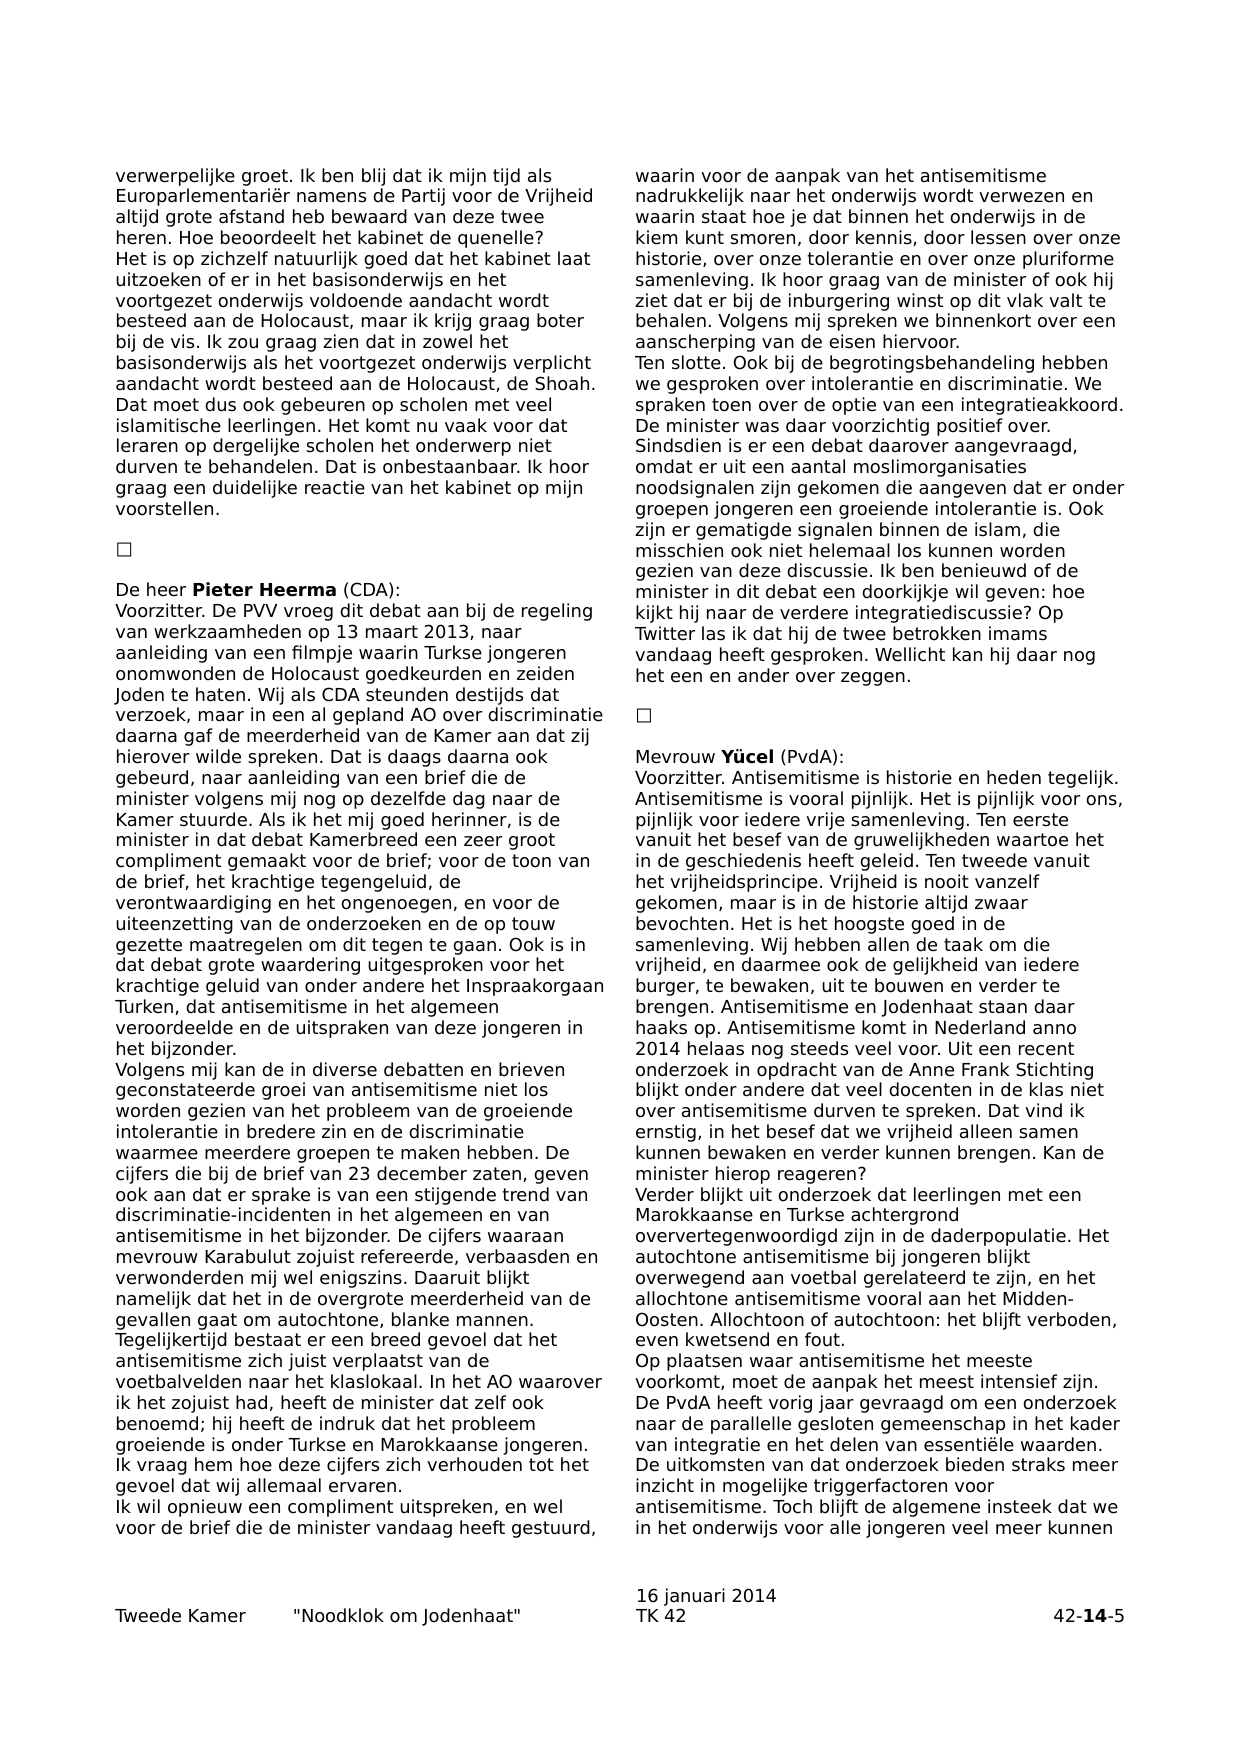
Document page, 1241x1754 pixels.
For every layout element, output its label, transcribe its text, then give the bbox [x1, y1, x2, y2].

text Voorzitter. De PVV vroeg dit debat aan bij de regeling van werkzaamheden op 13 maart 2013, naar aanleiding van een filmpje waarin Turkse jongeren onomwonden de Holocaust goedkeurden en zeiden Joden te haten. Wij als CDA steunden destijds dat verzoek, maar in een al gepland AO over discriminatie daarna gaf de meerderheid van de Kamer aan dat zij hierover wilde spreken. Dat is daags daarna ook gebeurd, naar aanleiding van een brief die de minister volgens mij nog op dezelfde dag naar de Kamer stuurde. Als ik het mij goed herinner, is de minister in dat debat Kamerbreed een zeer groot compliment gemaakt voor de brief; voor de toon van de brief, het krachtige tegengeluid, de verontwaardiging en het ongenoegen, en voor de uiteenzetting van de onderzoeken en de op touw gezette maatregelen om dit tegen te gaan. Ook is in dat debat grote waardering uitgesproken voor het krachtige geluid van onder andere het Inspraakorgaan Turken, dat antisemitisme in het algemeen veroordeelde en de uitspraken van deze jongeren in het bijzonder. [115, 601, 605, 1059]
text Volgens mij kan de in diverse debatten en brieven geconstateerde groei van antisemitisme niet los worden gezien van het probleem van de groeiende intolerantie in bredere zin en de discriminatie waarmee meerdere groepen te maken hebben. De cijfers die bij de brief van 23 december zaten, geven ook aan dat er sprake is van een stijgende trend van discriminatie-incidenten in het algemeen en van antisemitisme in het bijzonder. De cijfers waaraan mevrouw Karabulut zojuist refereerde, verbaasden en verwonderden mij wel enigszins. Daaruit blijkt namelijk dat het in de overgrote meerderheid van de gevallen gaat om autochtone, blanke mannen. Tegelijkertijd bestaat er een breed gevoel dat het antisemitisme zich juist verplaatst van de voetbalvelden naar het klaslokaal. In het AO waarover ik het zojuist had, heeft de minister dat zelf ook benoemd; hij heeft de indruk dat het probleem groeiende is onder Turkse en Marokkaanse jongeren. Ik vraag hem hoe deze cijfers zich verhouden tot het gevoel dat wij allemaal ervaren. [115, 1059, 605, 1497]
text Het is op zichzelf natuurlijk goed dat het kabinet laat uitzoeken of er in het basisonderwijs en het voortgezet onderwijs voldoende aandacht wordt besteed aan de Holocaust, maar ik krijg graag boter bij de vis. Ik zou graag zien dat in zowel het basisonderwijs als het voortgezet onderwijs verplicht aandacht wordt besteed aan de Holocaust, de Shoah. Dat moet dus ook gebeuren op scholen met veel islamitische leerlingen. Het komt nu vaak voor dat leraren op dergelijke scholen het onderwerp niet durven te behandelen. Dat is onbestaanbaar. Ik hoor graag een duidelijke reactie van het kabinet op mijn voorstellen. [115, 249, 605, 519]
text Mevrouw Yücel (PvdA): [635, 747, 1125, 768]
text Op plaatsen waar antisemitisme het meeste voorkomt, moet de aanpak het meest intensief zijn. De PvdA heeft vorig jaar gevraagd om een onderzoek naar de parallelle gesloten gemeenschap in het kader van integratie en het delen van essentiële waarden. De uitkomsten van dat onderzoek bieden straks meer inzicht in mogelijke triggerfactoren voor antisemitisme. Toch blijft de algemene insteek dat we in het onderwijs voor alle jongeren veel meer kunnen [635, 1351, 1125, 1538]
text De heer Pieter Heerma (CDA): [115, 580, 605, 601]
text Voorzitter. Antisemitisme is historie en heden tegelijk. Antisemitisme is vooral pijnlijk. Het is pijnlijk voor ons, pijnlijk voor iedere vrije samenleving. Ten eerste vanuit het besef van de gruwelijkheden waartoe het in de geschiedenis heeft geleid. Ten tweede vanuit het vrijheidsprincipe. Vrijheid is nooit vanzelf gekomen, maar is in de historie altijd zwaar bevochten. Het is het hoogste goed in de samenleving. Wij hebben allen de taak om die vrijheid, en daarmee ook de gelijkheid van iedere burger, te bewaken, uit te bouwen en verder te brengen. Antisemitisme en Jodenhaat staan daar haaks op. Antisemitisme komt in Nederland anno 2014 helaas nog steeds veel voor. Uit een recent onderzoek in opdracht van de Anne Frank Stichting blijkt onder andere dat veel docenten in de klas niet over antisemitisme durven te spreken. Dat vind ik ernstig, in het besef dat we vrijheid alleen samen kunnen bewaken en verder kunnen brengen. Kan de minister hierop reageren? [635, 768, 1125, 1184]
text ⬜ [115, 539, 605, 560]
text Ik wil opnieuw een compliment uitspreken, en wel voor de brief die de minister vandaag heeft gestuurd, [115, 1497, 605, 1538]
text ⬜ [635, 706, 1125, 727]
text Verder blijkt uit onderzoek dat leerlingen met een Marokkaanse en Turkse achtergrond oververtegenwoordigd zijn in de daderpopulatie. Het autochtone antisemitisme bij jongeren blijkt overwegend aan voetbal gerelateerd te zijn, en het allochtone antisemitisme vooral aan het Midden-Oosten. Allochtoon of autochtoon: het blijft verboden, even kwetsend en fout. [635, 1184, 1125, 1351]
text Ten slotte. Ook bij de begrotingsbehandeling hebben we gesproken over intolerantie en discriminatie. We spraken toen over de optie van een integratieakkoord. De minister was daar voorzichtig positief over. Sindsdien is er een debat daarover aangevraagd, omdat er uit een aantal moslimorganisaties noodsignalen zijn gekomen die aangeven dat er onder groepen jongeren een groeiende intolerantie is. Ook zijn er gematigde signalen binnen de islam, die misschien ook niet helemaal los kunnen worden gezien van deze discussie. Ik ben benieuwd of de minister in dit debat een doorkijkje wil geven: hoe kijkt hij naar de verdere integratiediscussie? Op Twitter las ik dat hij de twee betrokken imams vandaag heeft gesproken. Wellicht kan hij daar nog het een en ander over zeggen. [635, 353, 1125, 686]
text verwerpelijke groet. Ik ben blij dat ik mijn tijd als Europarlementariër namens de Partij voor de Vrijheid altijd grote afstand heb bewaard van deze twee heren. Hoe beoordeelt het kabinet de quenelle? [115, 165, 605, 249]
text waarin voor de aanpak van het antisemitisme nadrukkelijk naar het onderwijs wordt verwezen en waarin staat hoe je dat binnen het onderwijs in de kiem kunt smoren, door kennis, door lessen over onze historie, over onze tolerantie en over onze pluriforme samenleving. Ik hoor graag van de minister of ook hij ziet dat er bij de inburgering winst op dit vlak valt te behalen. Volgens mij spreken we binnenkort over een aanscherping van de eisen hiervoor. [635, 165, 1125, 353]
